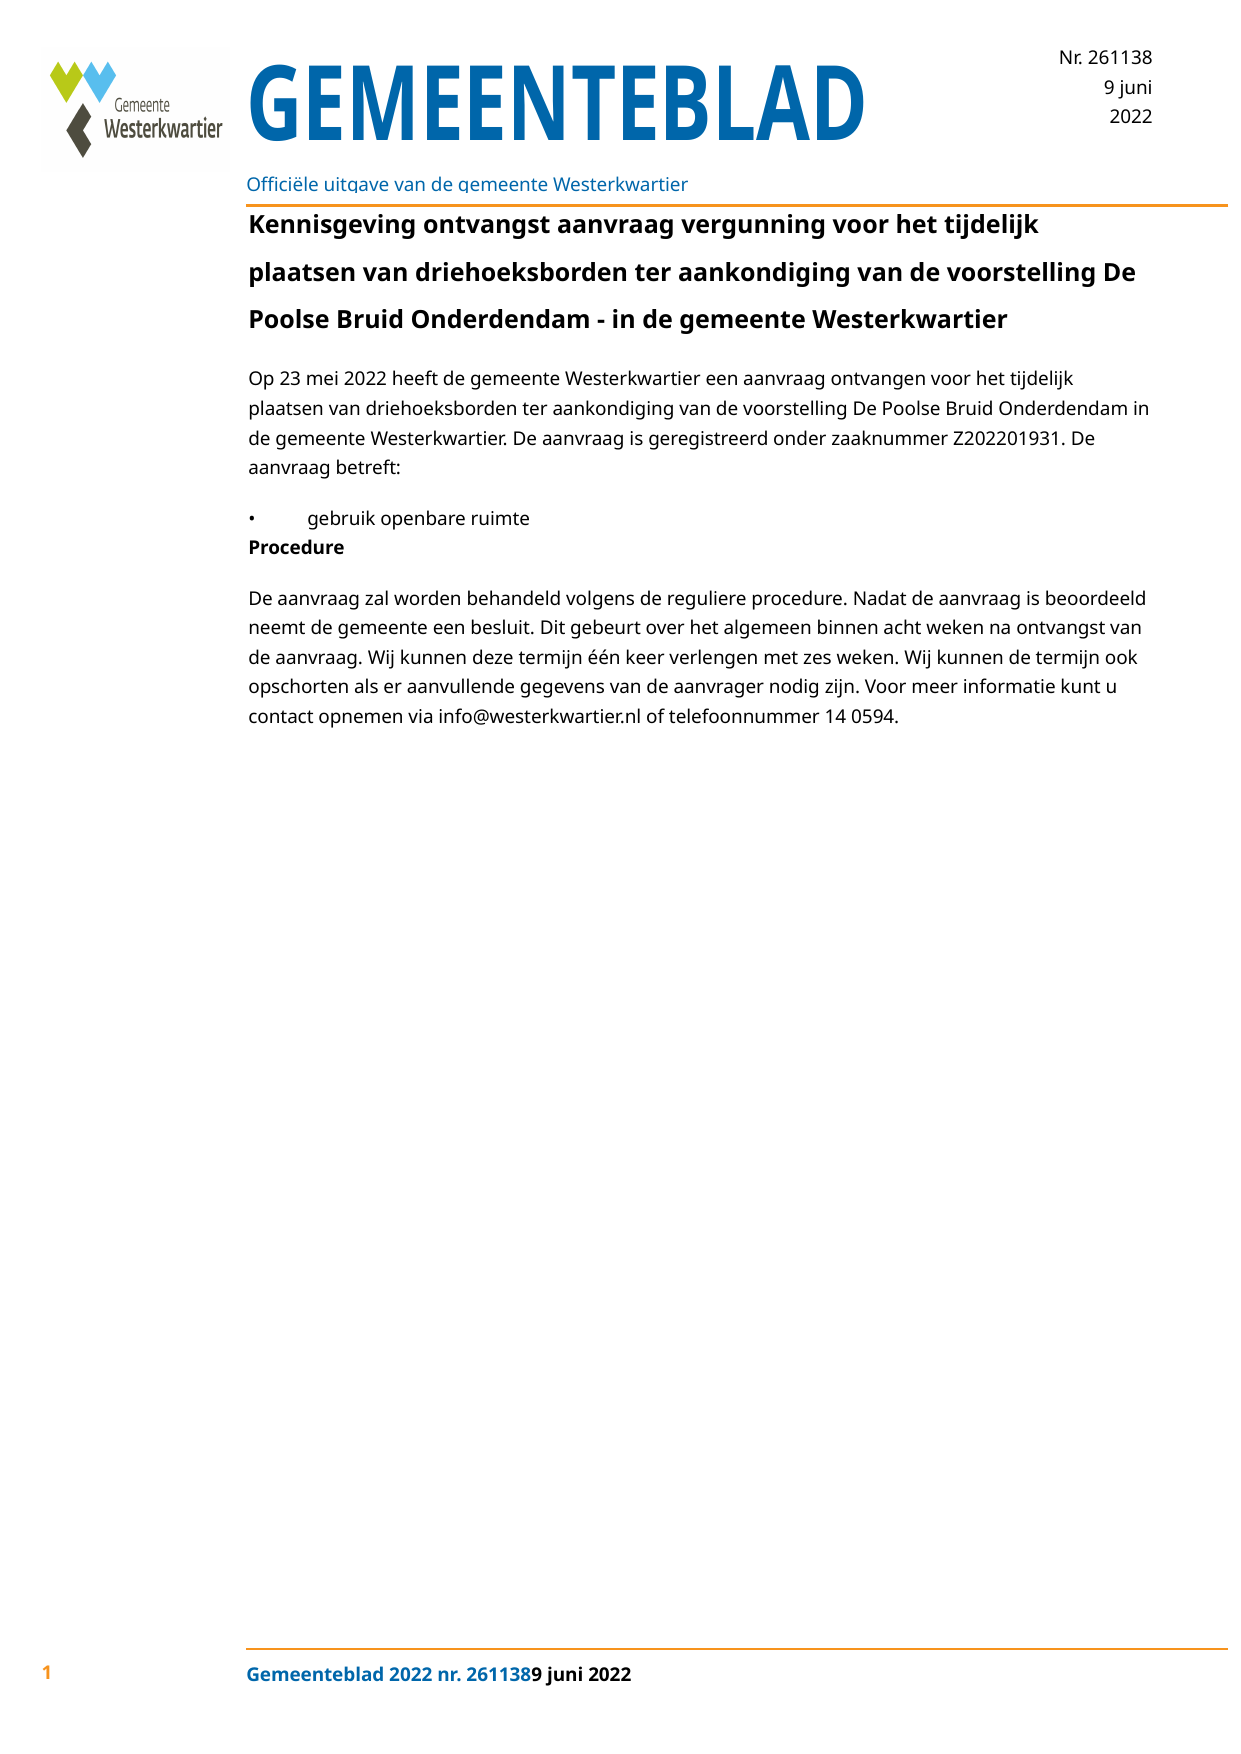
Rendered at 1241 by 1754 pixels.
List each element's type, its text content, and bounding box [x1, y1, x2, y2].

text Procedure [248, 534, 1152, 560]
picture [41, 47, 231, 172]
text Kennisgeving ontvangst aanvraag vergunning voor het tijdelijk plaatsen van driehoeksborden ter aankondiging van de voorstelling De Poolse Bruid Onderdendam - in de gemeente Westerkwartier [248, 207, 1152, 336]
text De aanvraag zal worden behandeld volgens de reguliere procedure. Nadat de aanvraag is beoordeeld neemt de gemeente een besluit. Dit gebeurt over het algemeen binnen acht weken na ontvangst van de aanvraag. Wij kunnen deze termijn één keer verlengen met zes weken. Wij kunnen de termijn ook opschorten als er aanvullende gegevens van de aanvrager nodig zijn. Voor meer informatie kunt u contact opnemen via info@westerkwartier.nl of telefoonnummer 14 0594. [248, 585, 1152, 729]
text Op 23 mei 2022 heeft de gemeente Westerkwartier een aanvraag ontvangen voor het tijdelijk plaatsen van driehoeksborden ter aankondiging van de voorstelling De Poolse Bruid Onderdendam in de gemeente Westerkwartier. De aanvraag is geregistreerd onder zaaknummer Z202201931. De aanvraag betreft: [248, 366, 1152, 480]
list gebruik openbare ruimte [248, 505, 1152, 530]
